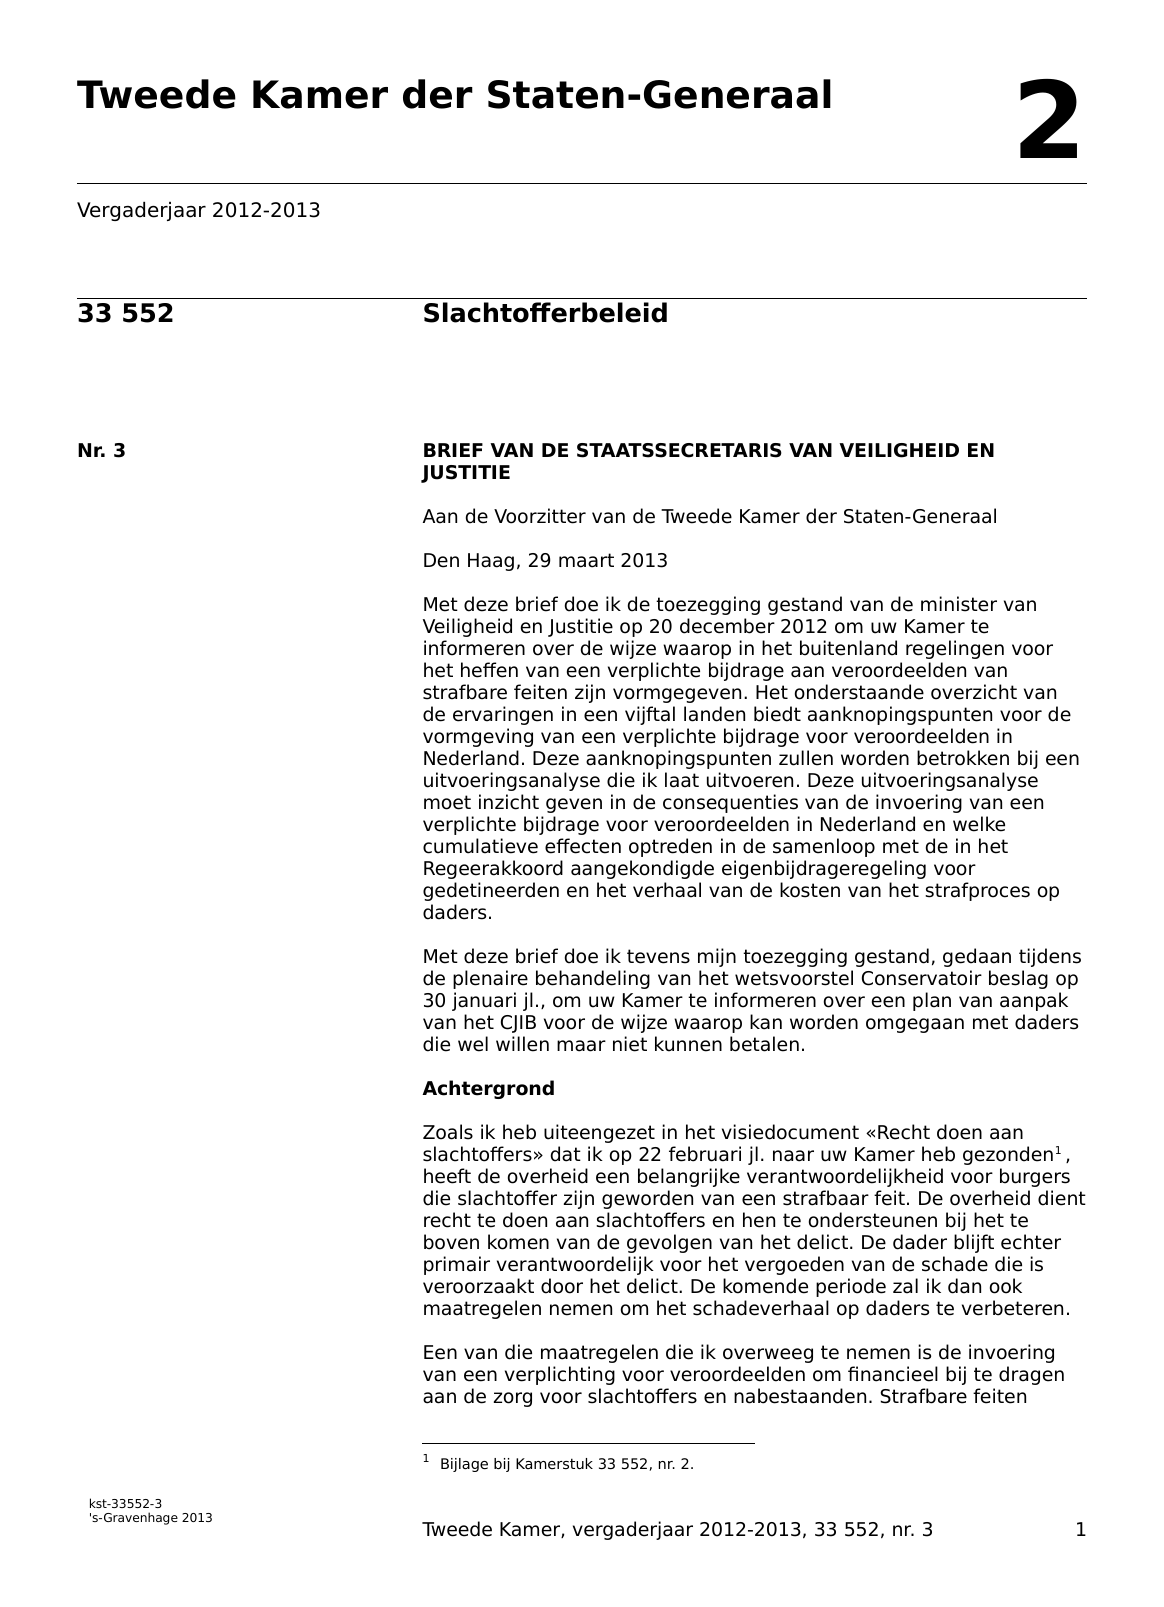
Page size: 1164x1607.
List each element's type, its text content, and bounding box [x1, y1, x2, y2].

subtitle Nr. 3 BRIEF VAN DE STAATSSECRETARIS VAN VEILIGHEID EN JUSTITIE [77, 440, 1087, 484]
text Een van die maatregelen die ik overweeg te nemen is de invoering van een verplichting voor veroordeelden om financieel bij te dragen aan de zorg voor slachtoffers en nabestaanden. Strafbare feiten [422, 1342, 1087, 1408]
text Aan de Voorzitter van de Tweede Kamer der Staten-Generaal [422, 506, 1087, 528]
text Bijlage bij Kamerstuk 33 552, nr. 2. [422, 1452, 1087, 1474]
subtitle Achtergrond [422, 1078, 1087, 1100]
text 's-Gravenhage 2013 [88, 1511, 323, 1525]
text Met deze brief doe ik tevens mijn toezegging gestand, gedaan tijdens de plenaire behandeling van het wetsvoorstel Conservatoir beslag op 30 januari jl., om uw Kamer te informeren over een plan van aanpak van het CJIB voor de wijze waarop kan worden omgegaan met daders die wel willen maar niet kunnen betalen. [422, 946, 1087, 1056]
text kst-33552-3 [88, 1497, 323, 1511]
table_header Tweede Kamer der Staten-Generaal [77, 59, 886, 183]
table_header 2 [886, 59, 1087, 183]
text Den Haag, 29 maart 2013 [422, 550, 1087, 572]
table_cell Vergaderjaar 2012-2013 [77, 184, 1087, 298]
subtitle 33 552 Slachtofferbeleid [77, 299, 1087, 329]
text Zoals ik heb uiteengezet in het visiedocument «Recht doen aan slachtoffers» dat ik op 22 februari jl. naar uw Kamer heb gezonden, heeft de overheid een belangrijke verantwoordelijkheid voor burgers die slachtoffer zijn geworden van een strafbaar feit. De overheid dient recht te doen aan slachtoffers en hen te ondersteunen bij het te boven komen van de gevolgen van het delict. De dader blijft echter primair verantwoordelijk voor het vergoeden van de schade die is veroorzaakt door het delict. De komende periode zal ik dan ook maatregelen nemen om het schadeverhaal op daders te verbeteren. [422, 1122, 1087, 1320]
text Met deze brief doe ik de toezegging gestand van de minister van Veiligheid en Justitie op 20 december 2012 om uw Kamer te informeren over de wijze waarop in het buitenland regelingen voor het heffen van een verplichte bijdrage aan veroordeelden van strafbare feiten zijn vormgegeven. Het onderstaande overzicht van de ervaringen in een vijftal landen biedt aanknopingspunten voor de vormgeving van een verplichte bijdrage voor veroordeelden in Nederland. Deze aanknopingspunten zullen worden betrokken bij een uitvoeringsanalyse die ik laat uitvoeren. Deze uitvoeringsanalyse moet inzicht geven in de consequenties van de invoering van een verplichte bijdrage voor veroordeelden in Nederland en welke cumulatieve effecten optreden in de samenloop met de in het Regeerakkoord aangekondigde eigenbijdrageregeling voor gedetineerden en het verhaal van de kosten van het strafproces op daders. [422, 594, 1087, 924]
